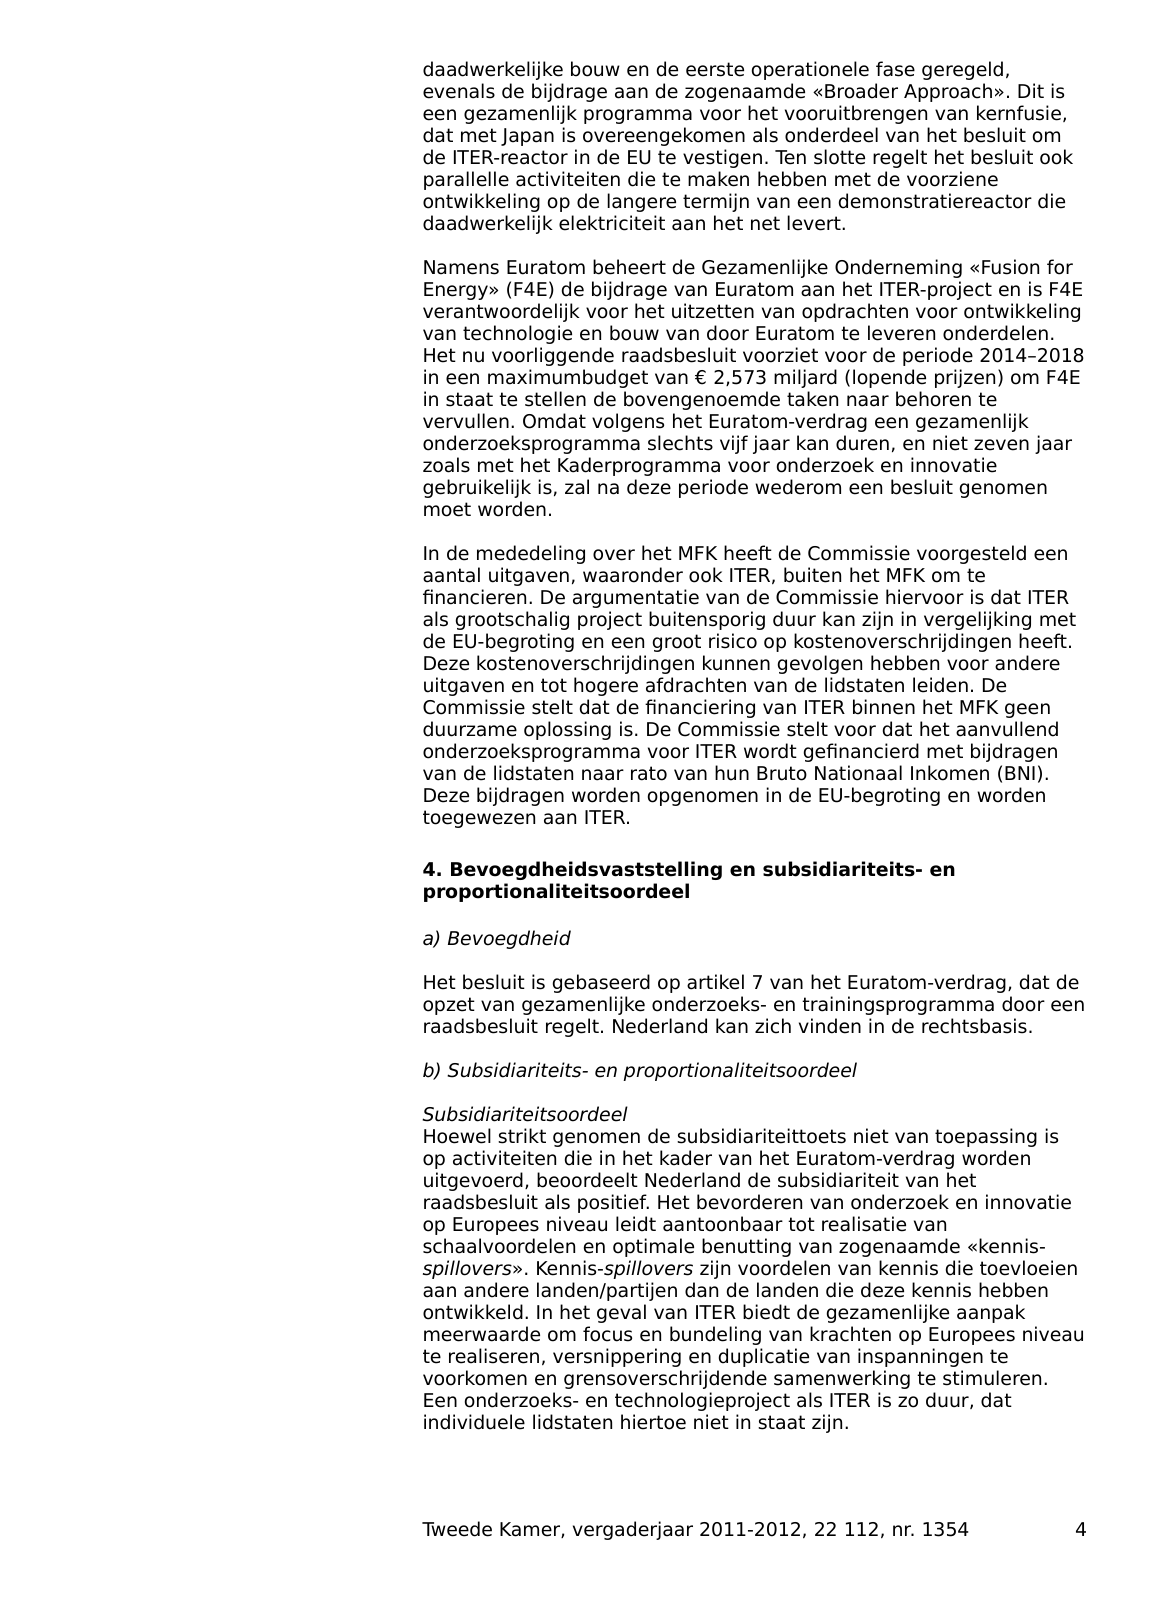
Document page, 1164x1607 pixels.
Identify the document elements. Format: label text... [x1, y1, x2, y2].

subtitle a) Bevoegdheid [422, 928, 1087, 950]
text Het besluit is gebaseerd op artikel 7 van het Euratom-verdrag, dat de opzet van gezamenlijke onderzoeks- en trainingsprogramma door een raadsbesluit regelt. Nederland kan zich vinden in de rechtsbasis. [422, 972, 1087, 1038]
text Hoewel strikt genomen de subsidiariteittoets niet van toepassing is op activiteiten die in het kader van het Euratom-verdrag worden uitgevoerd, beoordeelt Nederland de subsidiariteit van het raadsbesluit als positief. Het bevorderen van onderzoek en innovatie op Europees niveau leidt aantoonbaar tot realisatie van schaalvoordelen en optimale benutting van zogenaamde «kennis-spillovers». Kennis-spillovers zijn voordelen van kennis die toevloeien aan andere landen/partijen dan de landen die deze kennis hebben ontwikkeld. In het geval van ITER biedt de gezamenlijke aanpak meerwaarde om focus en bundeling van krachten op Europees niveau te realiseren, versnippering en duplicatie van inspanningen te voorkomen en grensoverschrijdende samenwerking te stimuleren. Een onderzoeks- en technologieproject als ITER is zo duur, dat individuele lidstaten hiertoe niet in staat zijn. [422, 1126, 1087, 1434]
subtitle Subsidiariteitsoordeel [422, 1104, 1087, 1126]
text daadwerkelijke bouw en de eerste operationele fase geregeld, evenals de bijdrage aan de zogenaamde «Broader Approach». Dit is een gezamenlijk programma voor het vooruitbrengen van kernfusie, dat met Japan is overeengekomen als onderdeel van het besluit om de ITER-reactor in de EU te vestigen. Ten slotte regelt het besluit ook parallelle activiteiten die te maken hebben met de voorziene ontwikkeling op de langere termijn van een demonstratiereactor die daadwerkelijk elektriciteit aan het net levert. [422, 59, 1087, 235]
text In de mededeling over het MFK heeft de Commissie voorgesteld een aantal uitgaven, waaronder ook ITER, buiten het MFK om te financieren. De argumentatie van de Commissie hiervoor is dat ITER als grootschalig project buitensporig duur kan zijn in vergelijking met de EU-begroting en een groot risico op kostenoverschrijdingen heeft. Deze kostenoverschrijdingen kunnen gevolgen hebben voor andere uitgaven en tot hogere afdrachten van de lidstaten leiden. De Commissie stelt dat de financiering van ITER binnen het MFK geen duurzame oplossing is. De Commissie stelt voor dat het aanvullend onderzoeksprogramma voor ITER wordt gefinancierd met bijdragen van de lidstaten naar rato van hun Bruto Nationaal Inkomen (BNI). Deze bijdragen worden opgenomen in de EU-begroting en worden toegewezen aan ITER. [422, 543, 1087, 829]
subtitle 4. Bevoegdheidsvaststelling en subsidiariteits- en proportionaliteitsoordeel [422, 859, 1087, 903]
text Namens Euratom beheert de Gezamenlijke Onderneming «Fusion for Energy» (F4E) de bijdrage van Euratom aan het ITER-project en is F4E verantwoordelijk voor het uitzetten van opdrachten voor ontwikkeling van technologie en bouw van door Euratom te leveren onderdelen. Het nu voorliggende raadsbesluit voorziet voor de periode 2014–2018 in een maximumbudget van € 2,573 miljard (lopende prijzen) om F4E in staat te stellen de bovengenoemde taken naar behoren te vervullen. Omdat volgens het Euratom-verdrag een gezamenlijk onderzoeksprogramma slechts vijf jaar kan duren, en niet zeven jaar zoals met het Kaderprogramma voor onderzoek en innovatie gebruikelijk is, zal na deze periode wederom een besluit genomen moet worden. [422, 257, 1087, 521]
subtitle b) Subsidiariteits- en proportionaliteitsoordeel [422, 1060, 1087, 1082]
